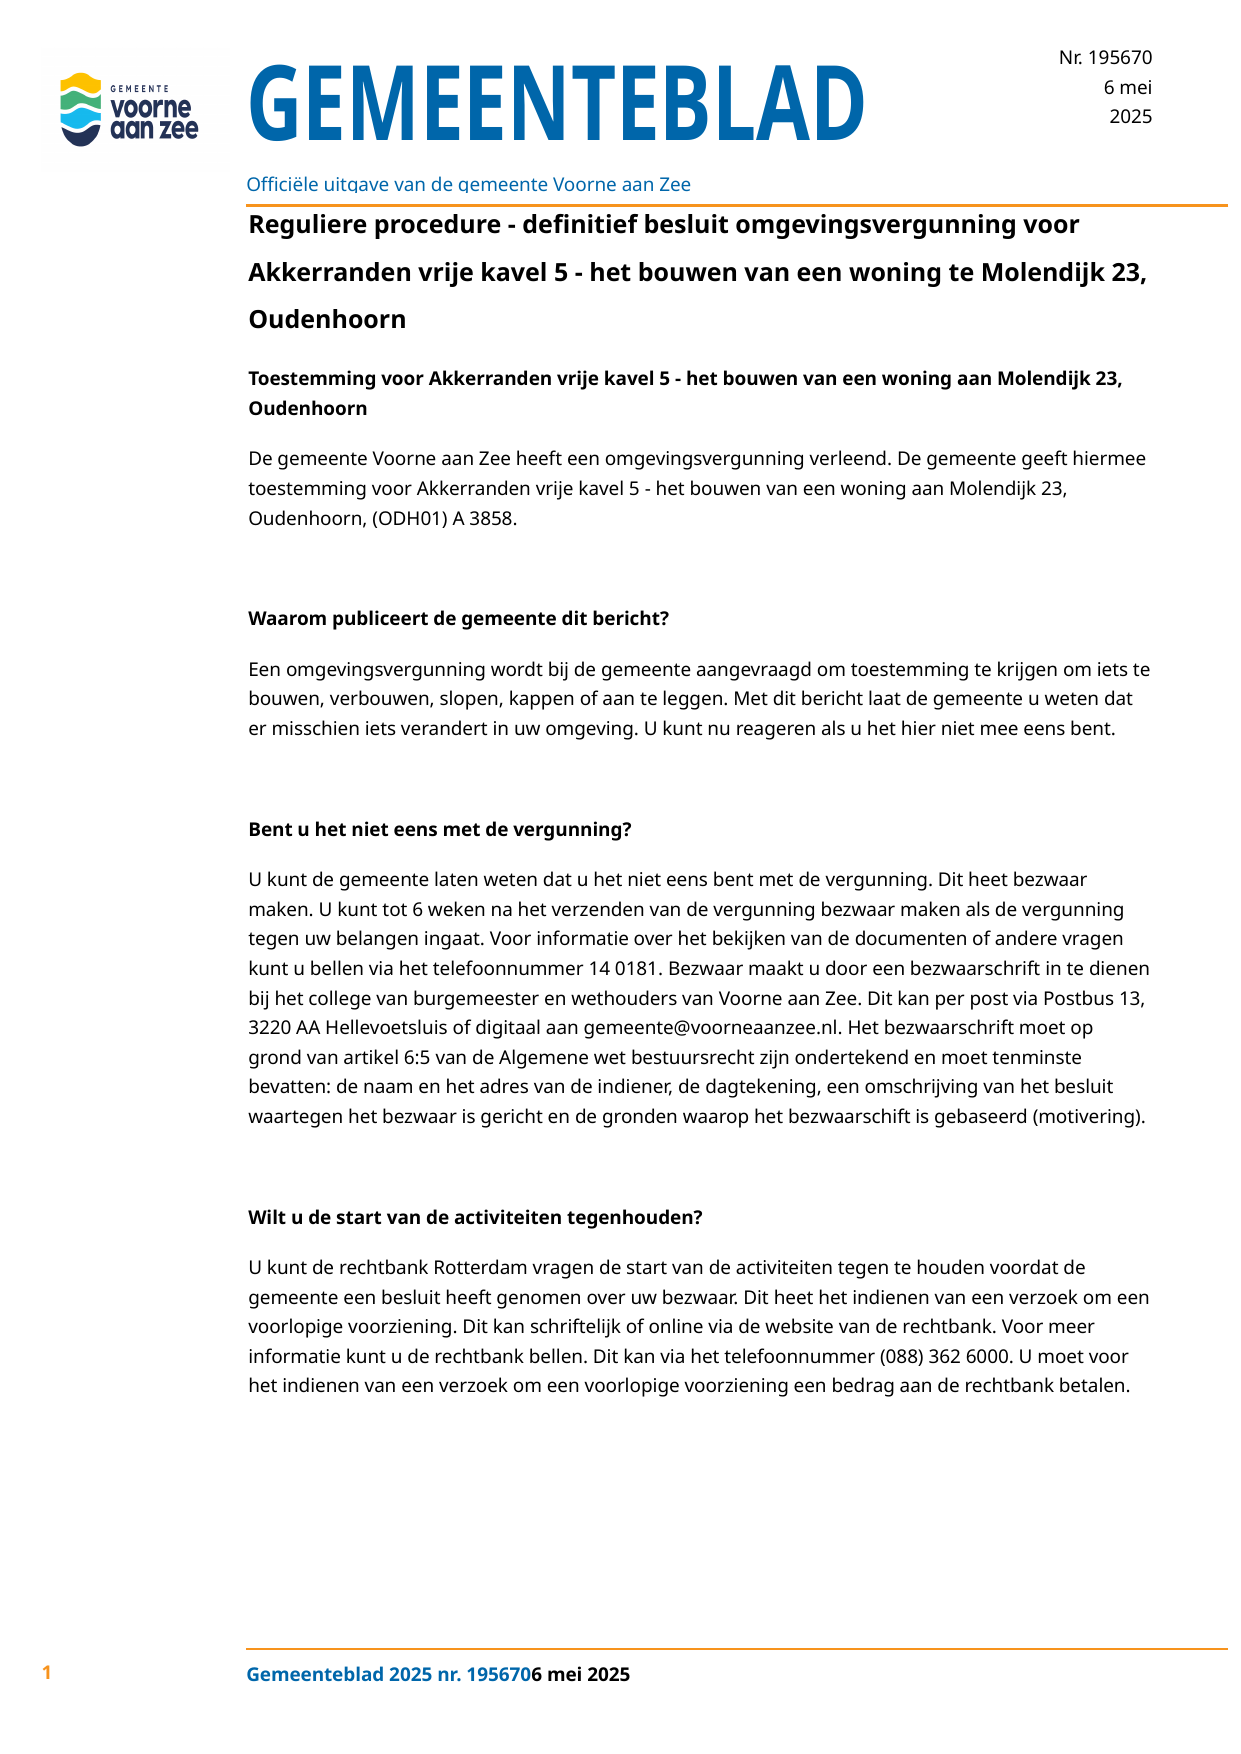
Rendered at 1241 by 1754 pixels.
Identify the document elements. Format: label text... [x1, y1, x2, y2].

picture [41, 47, 231, 172]
text De gemeente Voorne aan Zee heeft een omgevingsvergunning verleend. De gemeente geeft hiermee toestemming voor Akkerranden vrije kavel 5 - het bouwen van een woning aan Molendijk 23, Oudenhoorn, (ODH01) A 3858. [248, 446, 1152, 530]
text U kunt de gemeente laten weten dat u het niet eens bent met de vergunning. Dit heet bezwaar maken. U kunt tot 6 weken na het verzenden van de vergunning bezwaar maken als de vergunning tegen uw belangen ingaat. Voor informatie over het bekijken van de documenten of andere vragen kunt u bellen via het telefoonnummer 14 0181. Bezwaar maakt u door een bezwaarschrift in te dienen bij het college van burgemeester en wethouders van Voorne aan Zee. Dit kan per post via Postbus 13, 3220 AA Hellevoetsluis of digitaal aan gemeente@voorneaanzee.nl. Het bezwaarschrift moet op grond van artikel 6:5 van de Algemene wet bestuursrecht zijn ondertekend en moet tenminste bevatten: de naam en het adres van de indiener, de dagtekening, een omschrijving van het besluit waartegen het bezwaar is gericht en de gronden waarop het bezwaarschift is gebaseerd (motivering). [248, 866, 1152, 1129]
text U kunt de rechtbank Rotterdam vragen de start van de activiteiten tegen te houden voordat de gemeente een besluit heeft genomen over uw bezwaar. Dit heet het indienen van een verzoek om een voorlopige voorziening. Dit kan schriftelijk of online via de website van de rechtbank. Voor meer informatie kunt u de rechtbank bellen. Dit kan via het telefoonnummer (088) 362 6000. U moet voor het indienen van een verzoek om een voorlopige voorziening een bedrag aan de rechtbank betalen. [248, 1254, 1152, 1398]
text Waarom publiceert de gemeente dit bericht? [248, 606, 1152, 631]
text Toestemming voor Akkerranden vrije kavel 5 - het bouwen van een woning aan Molendijk 23, Oudenhoorn [248, 366, 1152, 421]
text Reguliere procedure - definitief besluit omgevingsvergunning voor Akkerranden vrije kavel 5 - het bouwen van een woning te Molendijk 23, Oudenhoorn [248, 207, 1152, 336]
text Bent u het niet eens met de vergunning? [248, 816, 1152, 842]
text Wilt u de start van de activiteiten tegenhouden? [248, 1204, 1152, 1229]
text Een omgevingsvergunning wordt bij de gemeente aangevraagd om toestemming te krijgen om iets te bouwen, verbouwen, slopen, kappen of aan te leggen. Met dit bericht laat de gemeente u weten dat er misschien iets verandert in uw omgeving. U kunt nu reageren als u het hier niet mee eens bent. [248, 656, 1152, 741]
